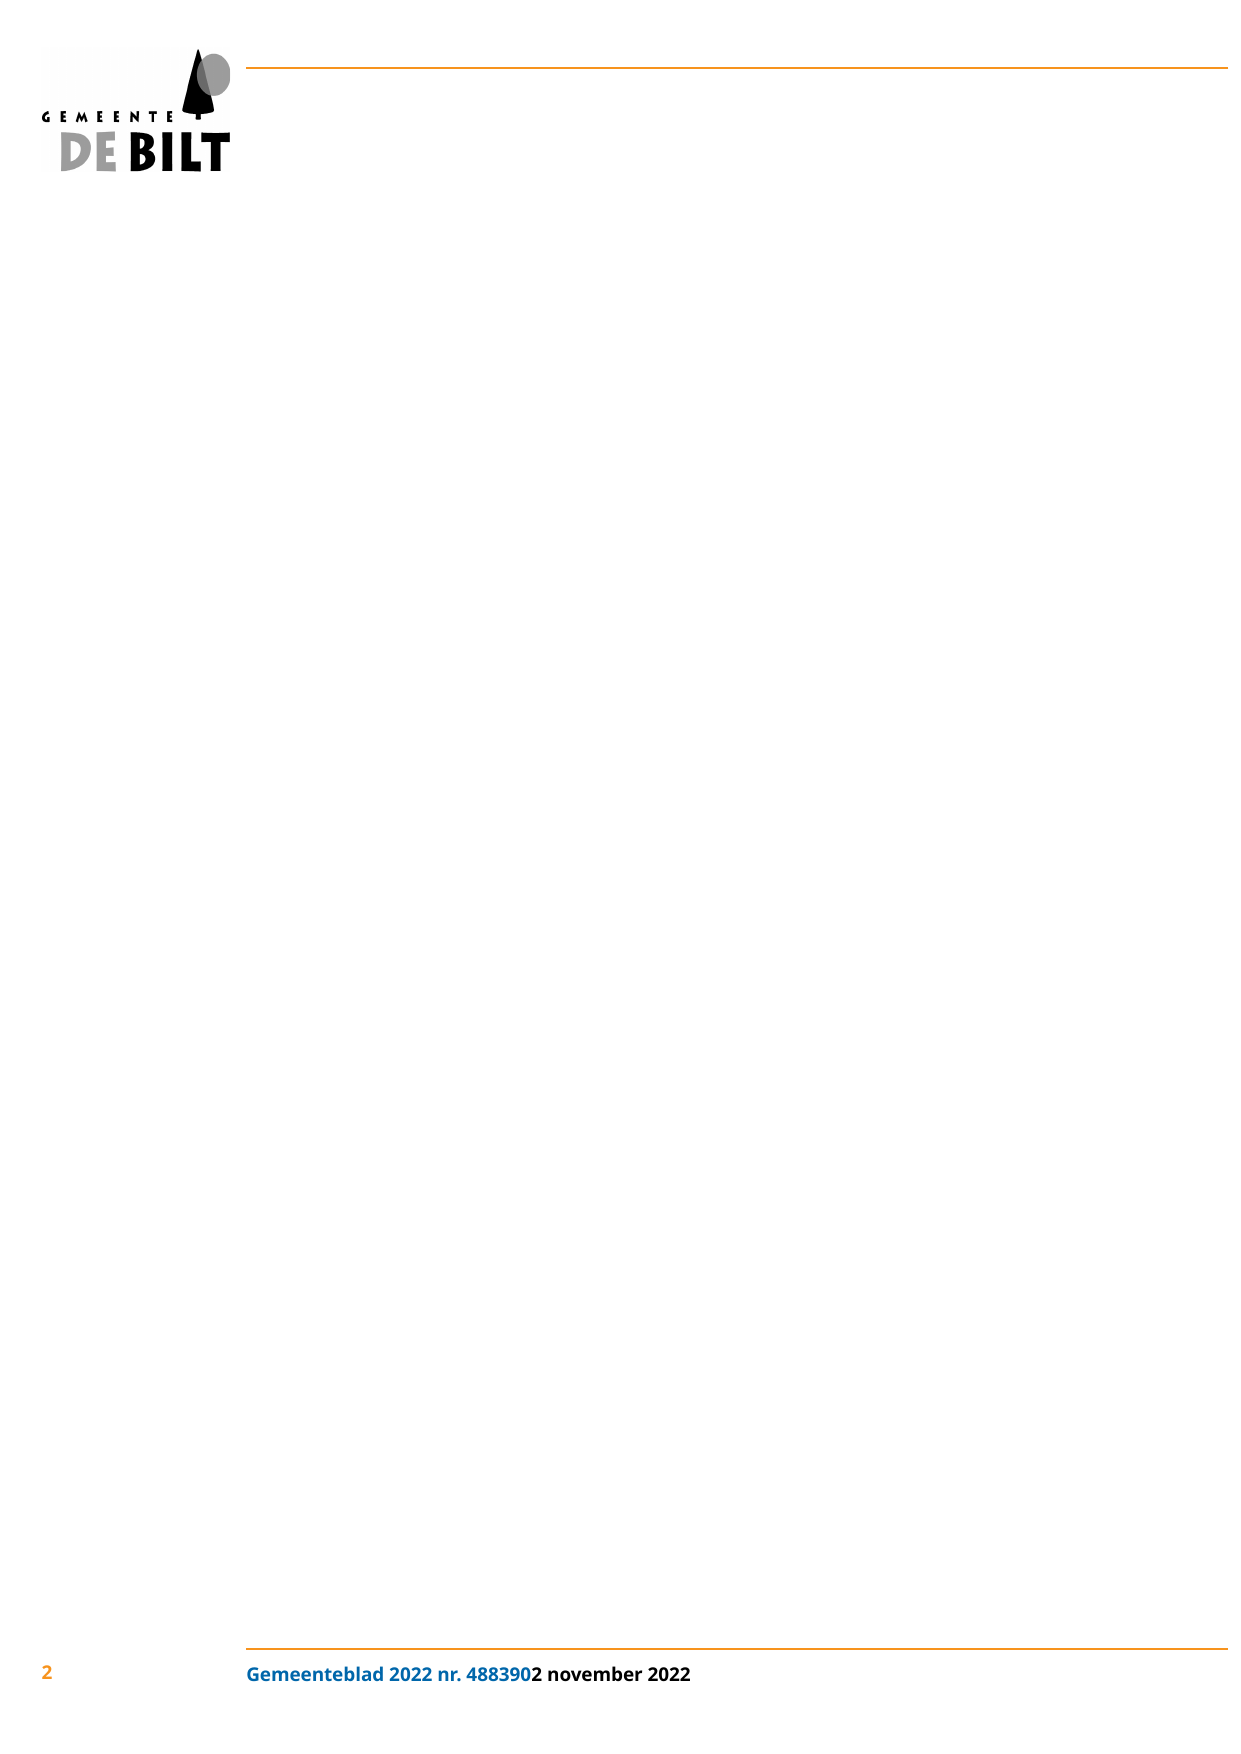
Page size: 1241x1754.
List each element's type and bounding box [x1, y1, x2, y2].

picture [41, 47, 231, 172]
